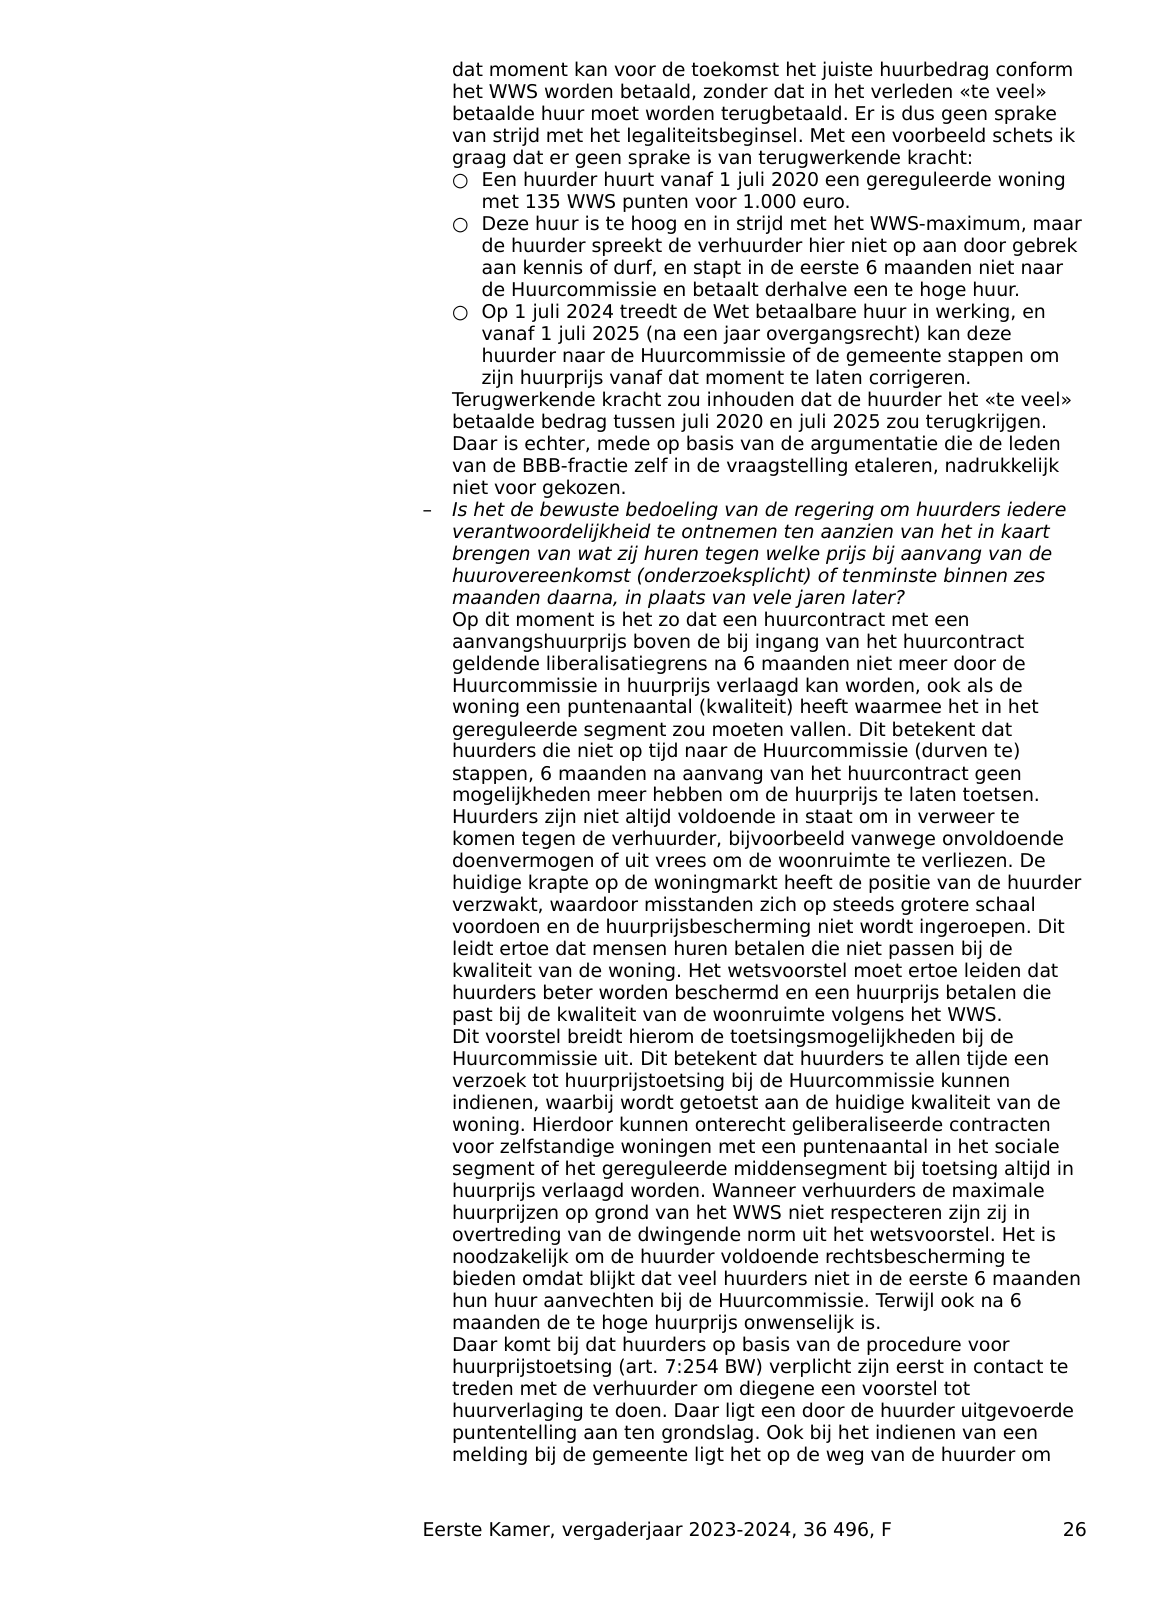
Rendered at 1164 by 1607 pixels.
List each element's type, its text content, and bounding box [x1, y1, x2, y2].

text Terugwerkende kracht zou inhouden dat de huurder het «te veel» betaalde bedrag tussen juli 2020 en juli 2025 zou terugkrijgen. Daar is echter, mede op basis van de argumentatie die de leden van de BBB-fractie zelf in de vraagstelling etaleren, nadrukkelijk niet voor gekozen. [452, 389, 1087, 499]
text ○ Op 1 juli 2024 treedt de Wet betaalbare huur in werking, en vanaf 1 juli 2025 (na een jaar overgangsrecht) kan deze huurder naar de Huurcommissie of de gemeente stappen om zijn huurprijs vanaf dat moment te laten corrigeren. [452, 301, 1087, 389]
text ○ Deze huur is te hoog en in strijd met het WWS-maximum, maar de huurder spreekt de verhuurder hier niet op aan door gebrek aan kennis of durf, en stapt in de eerste 6 maanden niet naar de Huurcommissie en betaalt derhalve een te hoge huur. [452, 213, 1087, 301]
text Op dit moment is het zo dat een huurcontract met een aanvangshuurprijs boven de bij ingang van het huurcontract geldende liberalisatiegrens na 6 maanden niet meer door de Huurcommissie in huurprijs verlaagd kan worden, ook als de woning een puntenaantal (kwaliteit) heeft waarmee het in het gereguleerde segment zou moeten vallen. Dit betekent dat huurders die niet op tijd naar de Huurcommissie (durven te) stappen, 6 maanden na aanvang van het huurcontract geen mogelijkheden meer hebben om de huurprijs te laten toetsen. Huurders zijn niet altijd voldoende in staat om in verweer te komen tegen de verhuurder, bijvoorbeeld vanwege onvoldoende doenvermogen of uit vrees om de woonruimte te verliezen. De huidige krapte op de woningmarkt heeft de positie van de huurder verzwakt, waardoor misstanden zich op steeds grotere schaal voordoen en de huurprijsbescherming niet wordt ingeroepen. Dit leidt ertoe dat mensen huren betalen die niet passen bij de kwaliteit van de woning. Het wetsvoorstel moet ertoe leiden dat huurders beter worden beschermd en een huurprijs betalen die past bij de kwaliteit van de woonruimte volgens het WWS. [452, 608, 1087, 1026]
text Dit voorstel breidt hierom de toetsingsmogelijkheden bij de Huurcommissie uit. Dit betekent dat huurders te allen tijde een verzoek tot huurprijstoetsing bij de Huurcommissie kunnen indienen, waarbij wordt getoetst aan de huidige kwaliteit van de woning. Hierdoor kunnen onterecht geliberaliseerde contracten voor zelfstandige woningen met een puntenaantal in het sociale segment of het gereguleerde middensegment bij toetsing altijd in huurprijs verlaagd worden. Wanneer verhuurders de maximale huurprijzen op grond van het WWS niet respecteren zijn zij in overtreding van de dwingende norm uit het wetsvoorstel. Het is noodzakelijk om de huurder voldoende rechtsbescherming te bieden omdat blijkt dat veel huurders niet in de eerste 6 maanden hun huur aanvechten bij de Huurcommissie. Terwijl ook na 6 maanden de te hoge huurprijs onwenselijk is. [452, 1026, 1087, 1334]
text ○ Een huurder huurt vanaf 1 juli 2020 een gereguleerde woning met 135 WWS punten voor 1.000 euro. [452, 169, 1087, 213]
text dat moment kan voor de toekomst het juiste huurbedrag conform het WWS worden betaald, zonder dat in het verleden «te veel» betaalde huur moet worden terugbetaald. Er is dus geen sprake van strijd met het legaliteitsbeginsel. Met een voorbeeld schets ik graag dat er geen sprake is van terugwerkende kracht: [452, 59, 1087, 169]
text Daar komt bij dat huurders op basis van de procedure voor huurprijstoetsing (art. 7:254 BW) verplicht zijn eerst in contact te treden met de verhuurder om diegene een voorstel tot huurverlaging te doen. Daar ligt een door de huurder uitgevoerde puntentelling aan ten grondslag. Ook bij het indienen van een melding bij de gemeente ligt het op de weg van de huurder om [452, 1334, 1087, 1466]
text – Is het de bewuste bedoeling van de regering om huurders iedere verantwoordelijkheid te ontnemen ten aanzien van het in kaart brengen van wat zij huren tegen welke prijs bij aanvang van de huurovereenkomst (onderzoeksplicht) of tenminste binnen zes maanden daarna, in plaats van vele jaren later? [422, 499, 1087, 608]
